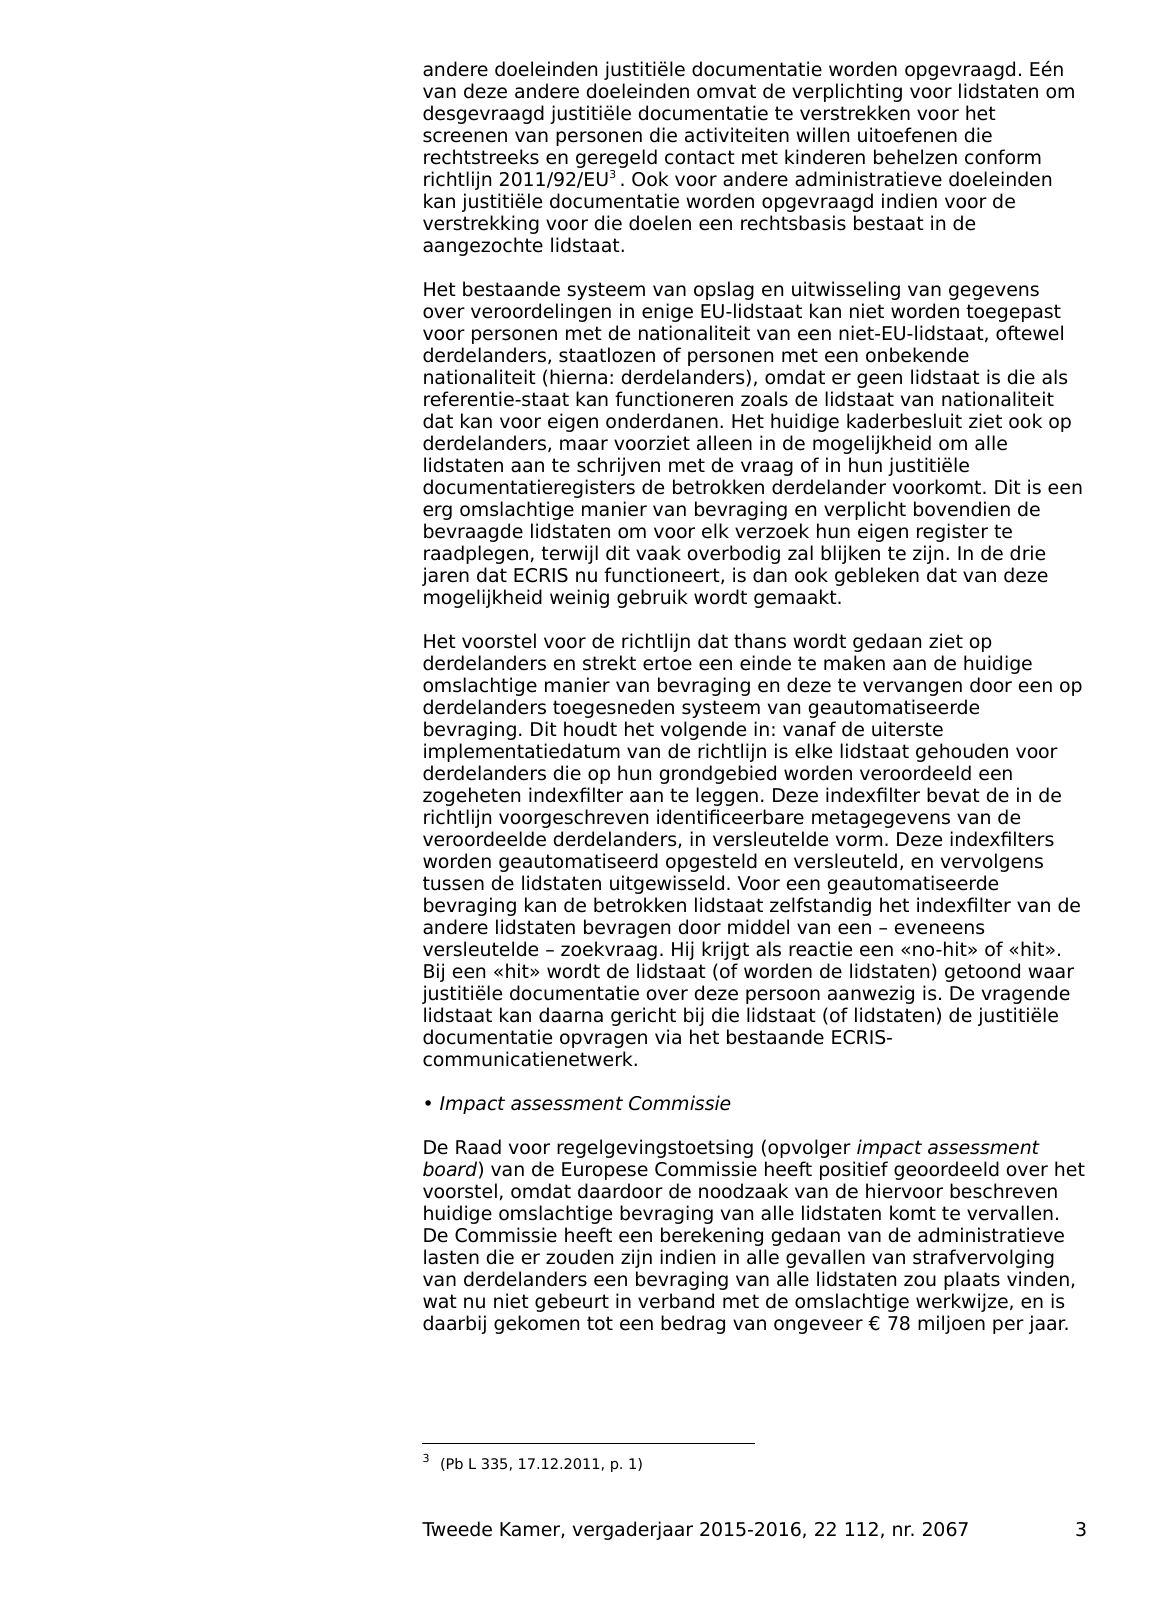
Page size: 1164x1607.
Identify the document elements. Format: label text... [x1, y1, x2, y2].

text De Raad voor regelgevingstoetsing (opvolger impact assessment board) van de Europese Commissie heeft positief geoordeeld over het voorstel, omdat daardoor de noodzaak van de hiervoor beschreven huidige omslachtige bevraging van alle lidstaten komt te vervallen. De Commissie heeft een berekening gedaan van de administratieve lasten die er zouden zijn indien in alle gevallen van strafvervolging van derdelanders een bevraging van alle lidstaten zou plaats vinden, wat nu niet gebeurt in verband met de omslachtige werkwijze, en is daarbij gekomen tot een bedrag van ongeveer € 78 miljoen per jaar. [422, 1137, 1087, 1335]
text Het voorstel voor de richtlijn dat thans wordt gedaan ziet op derdelanders en strekt ertoe een einde te maken aan de huidige omslachtige manier van bevraging en deze te vervangen door een op derdelanders toegesneden systeem van geautomatiseerde bevraging. Dit houdt het volgende in: vanaf de uiterste implementatiedatum van de richtlijn is elke lidstaat gehouden voor derdelanders die op hun grondgebied worden veroordeeld een zogeheten indexfilter aan te leggen. Deze indexfilter bevat de in de richtlijn voorgeschreven identificeerbare metagegevens van de veroordeelde derdelanders, in versleutelde vorm. Deze indexfilters worden geautomatiseerd opgesteld en versleuteld, en vervolgens tussen de lidstaten uitgewisseld. Voor een geautomatiseerde bevraging kan de betrokken lidstaat zelfstandig het indexfilter van de andere lidstaten bevragen door middel van een – eveneens versleutelde – zoekvraag. Hij krijgt als reactie een «no-hit» of «hit». Bij een «hit» wordt de lidstaat (of worden de lidstaten) getoond waar justitiële documentatie over deze persoon aanwezig is. De vragende lidstaat kan daarna gericht bij die lidstaat (of lidstaten) de justitiële documentatie opvragen via het bestaande ECRIS-communicatienetwerk. [422, 631, 1087, 1071]
text (Pb L 335, 17.12.2011, p. 1) [422, 1452, 1087, 1474]
text andere doeleinden justitiële documentatie worden opgevraagd. Eén van deze andere doeleinden omvat de verplichting voor lidstaten om desgevraagd justitiële documentatie te verstrekken voor het screenen van personen die activiteiten willen uitoefenen die rechtstreeks en geregeld contact met kinderen behelzen conform richtlijn 2011/92/EU. Ook voor andere administratieve doeleinden kan justitiële documentatie worden opgevraagd indien voor de verstrekking voor die doelen een rechtsbasis bestaat in de aangezochte lidstaat. [422, 59, 1087, 257]
text Het bestaande systeem van opslag en uitwisseling van gegevens over veroordelingen in enige EU-lidstaat kan niet worden toegepast voor personen met de nationaliteit van een niet-EU-lidstaat, oftewel derdelanders, staatlozen of personen met een onbekende nationaliteit (hierna: derdelanders), omdat er geen lidstaat is die als referentie-staat kan functioneren zoals de lidstaat van nationaliteit dat kan voor eigen onderdanen. Het huidige kaderbesluit ziet ook op derdelanders, maar voorziet alleen in de mogelijkheid om alle lidstaten aan te schrijven met de vraag of in hun justitiële documentatieregisters de betrokken derdelander voorkomt. Dit is een erg omslachtige manier van bevraging en verplicht bovendien de bevraagde lidstaten om voor elk verzoek hun eigen register te raadplegen, terwijl dit vaak overbodig zal blijken te zijn. In de drie jaren dat ECRIS nu functioneert, is dan ook gebleken dat van deze mogelijkheid weinig gebruik wordt gemaakt. [422, 279, 1087, 609]
subtitle • Impact assessment Commissie [422, 1093, 1087, 1115]
